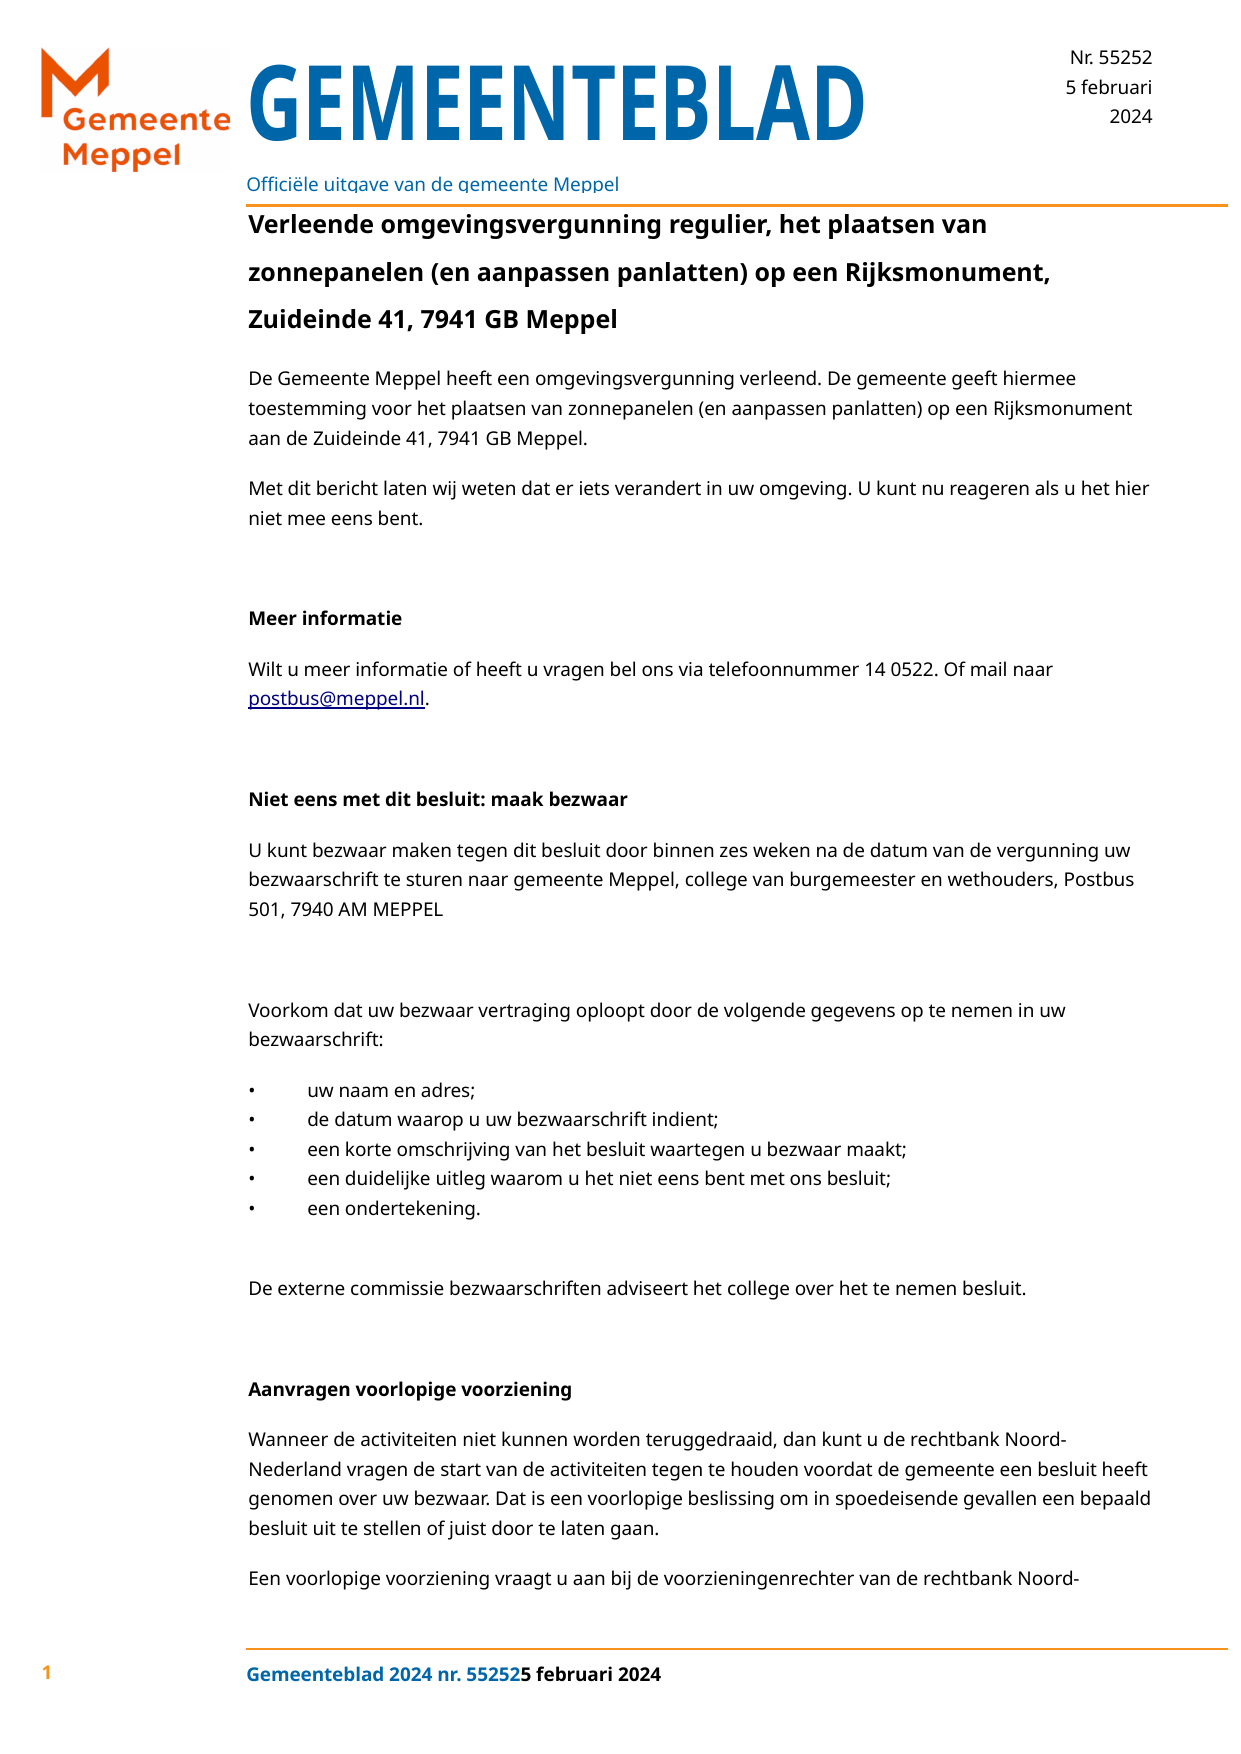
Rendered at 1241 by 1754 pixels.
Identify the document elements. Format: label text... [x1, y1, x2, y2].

list de datum waarop u uw bezwaarschrift indient; [248, 1106, 1152, 1132]
text Aanvragen voorlopige voorziening [248, 1376, 1152, 1402]
list een duidelijke uitleg waarom u het niet eens bent met ons besluit; [248, 1166, 1152, 1191]
text Niet eens met dit besluit: maak bezwaar [248, 786, 1152, 812]
text U kunt bezwaar maken tegen dit besluit door binnen zes weken na de datum van de vergunning uw bezwaarschrift te sturen naar gemeente Meppel, college van burgemeester en wethouders, Postbus 501, 7940 AM MEPPEL [248, 837, 1152, 922]
text De Gemeente Meppel heeft een omgevingsvergunning verleend. De gemeente geeft hiermee toestemming voor het plaatsen van zonnepanelen (en aanpassen panlatten) op een Rijksmonument aan de Zuideinde 41, 7941 GB Meppel. [248, 366, 1152, 450]
text Met dit bericht laten wij weten dat er iets verandert in uw omgeving. U kunt nu reageren als u het hier niet mee eens bent. [248, 475, 1152, 530]
text Wanneer de activiteiten niet kunnen worden teruggedraaid, dan kunt u de rechtbank Noord-Nederland vragen de start van de activiteiten tegen te houden voordat de gemeente een besluit heeft genomen over uw bezwaar. Dat is een voorlopige beslissing om in spoedeisende gevallen een bepaald besluit uit te stellen of juist door te laten gaan. [248, 1426, 1152, 1541]
list uw naam en adres; [248, 1077, 1152, 1102]
text Meer informatie [248, 606, 1152, 631]
picture [41, 47, 231, 172]
text Wilt u meer informatie of heeft u vragen bel ons via telefoonnummer 14 0522. Of mail naar postbus@meppel.nl. [248, 656, 1152, 711]
text De externe commissie bezwaarschriften adviseert het college over het te nemen besluit. [248, 1275, 1152, 1301]
text Verleende omgevingsvergunning regulier, het plaatsen van zonnepanelen (en aanpassen panlatten) op een Rijksmonument, Zuideinde 41, 7941 GB Meppel [248, 207, 1152, 336]
text Een voorlopige voorziening vraagt u aan bij de voorzieningenrechter van de rechtbank Noord- [248, 1566, 1152, 1591]
text Voorkom dat uw bezwaar vertraging oploopt door de volgende gegevens op te nemen in uw bezwaarschrift: [248, 997, 1152, 1052]
list een ondertekening. [248, 1195, 1152, 1221]
list een korte omschrijving van het besluit waartegen u bezwaar maakt; [248, 1136, 1152, 1162]
